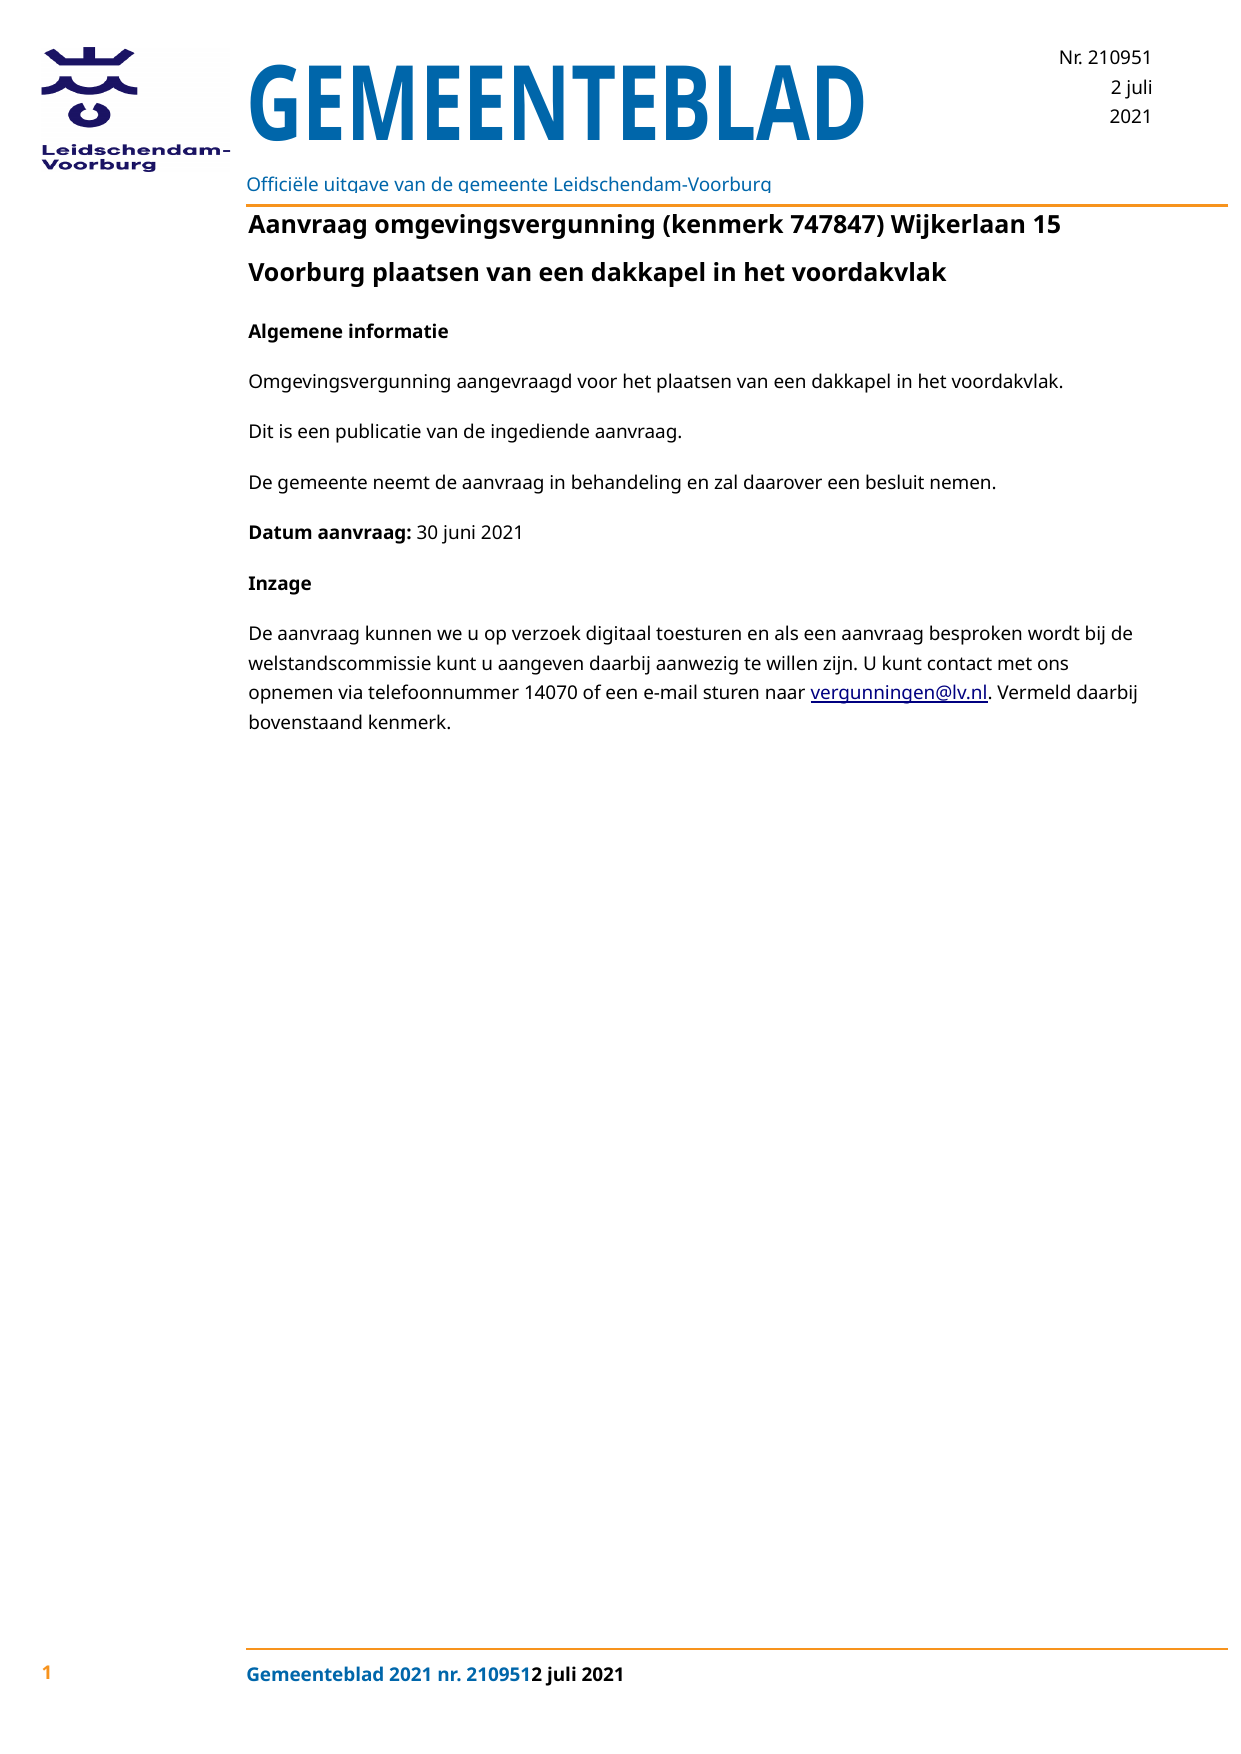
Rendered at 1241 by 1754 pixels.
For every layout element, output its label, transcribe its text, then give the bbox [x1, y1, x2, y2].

text Dit is een publicatie van de ingediende aanvraag. [248, 419, 1152, 444]
text Datum aanvraag: 30 juni 2021 [248, 519, 1152, 545]
text De gemeente neemt de aanvraag in behandeling en zal daarover een besluit nemen. [248, 469, 1152, 495]
text Inzage [248, 570, 1152, 596]
text Omgevingsvergunning aangevraagd voor het plaatsen van een dakkapel in het voordakvlak. [248, 368, 1152, 394]
text Aanvraag omgevingsvergunning (kenmerk 747847) Wijkerlaan 15 Voorburg plaatsen van een dakkapel in het voordakvlak [248, 207, 1152, 288]
text Algemene informatie [248, 318, 1152, 344]
text De aanvraag kunnen we u op verzoek digitaal toesturen en als een aanvraag besproken wordt bij de welstandscommissie kunt u aangeven daarbij aanwezig te willen zijn. U kunt contact met ons opnemen via telefoonnummer 14070 of een e-mail sturen naar vergunningen@lv.nl. Vermeld daarbij bovenstaand kenmerk. [248, 620, 1152, 735]
picture [41, 47, 231, 172]
